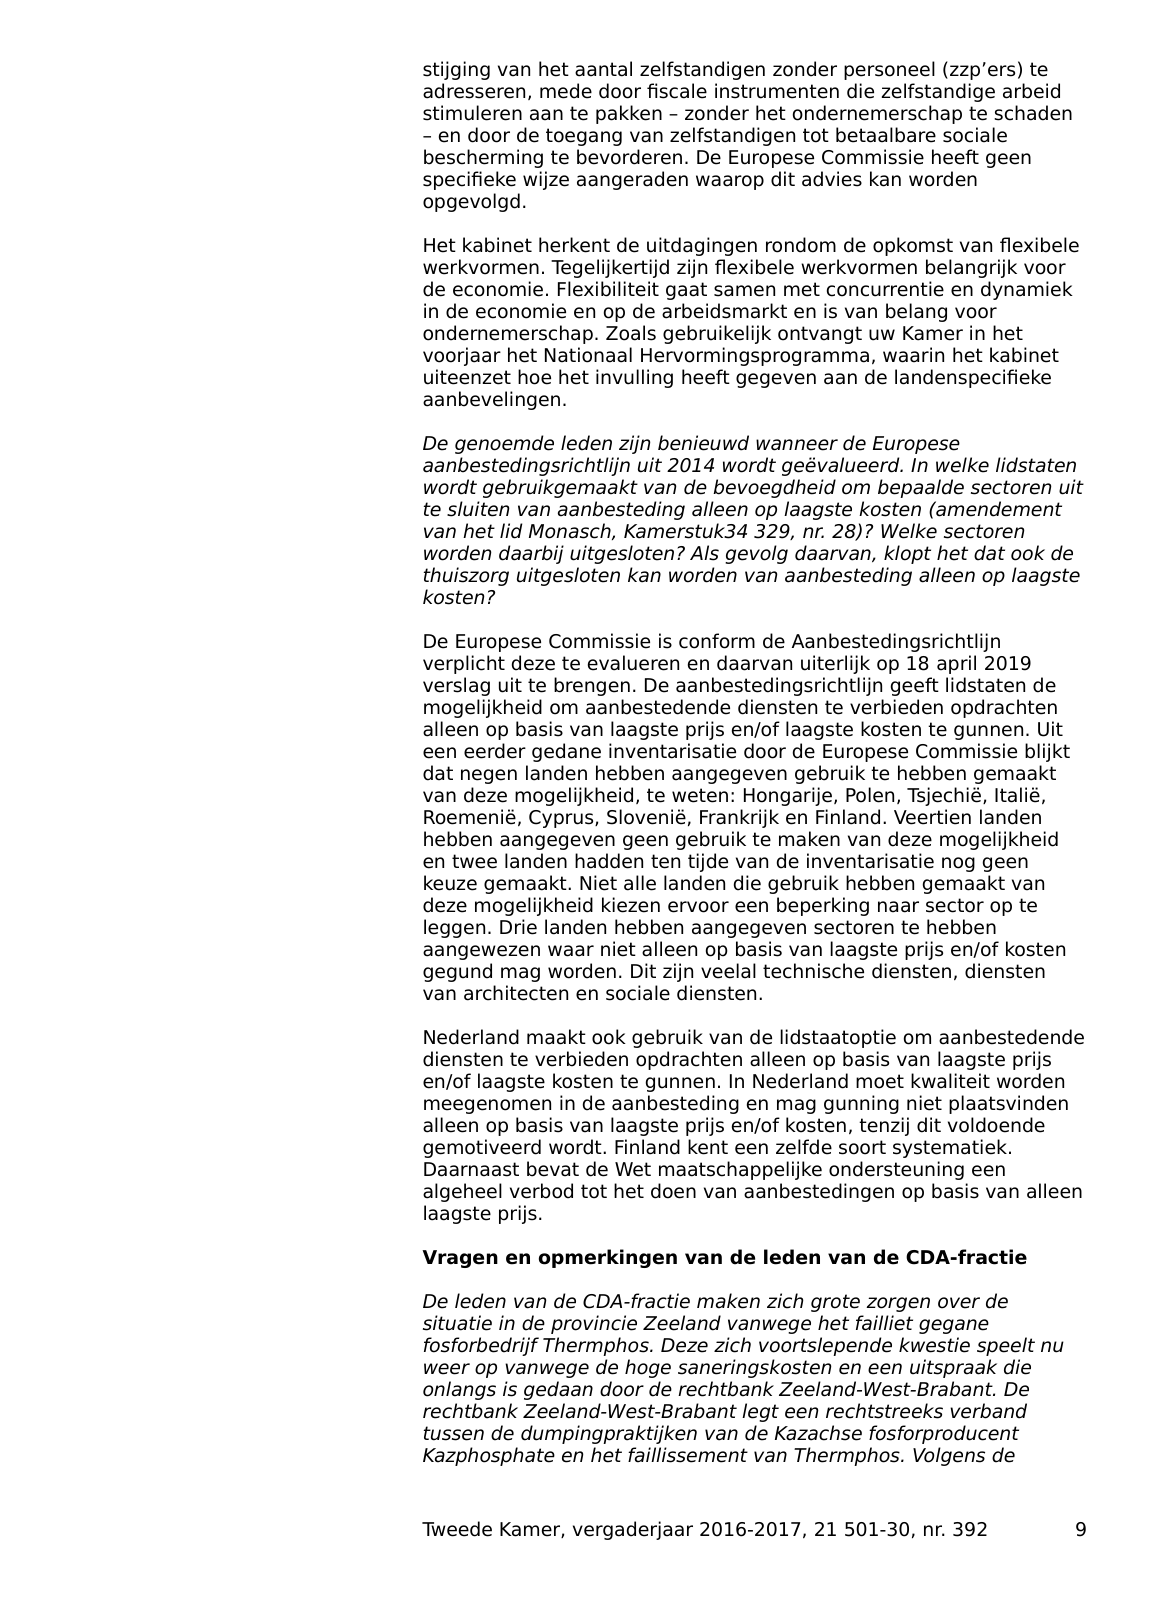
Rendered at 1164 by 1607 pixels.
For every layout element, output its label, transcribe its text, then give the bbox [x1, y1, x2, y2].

text De Europese Commissie is conform de Aanbestedingsrichtlijn verplicht deze te evalueren en daarvan uiterlijk op 18 april 2019 verslag uit te brengen. De aanbestedingsrichtlijn geeft lidstaten de mogelijkheid om aanbestedende diensten te verbieden opdrachten alleen op basis van laagste prijs en/of laagste kosten te gunnen. Uit een eerder gedane inventarisatie door de Europese Commissie blijkt dat negen landen hebben aangegeven gebruik te hebben gemaakt van deze mogelijkheid, te weten: Hongarije, Polen, Tsjechië, Italië, Roemenië, Cyprus, Slovenië, Frankrijk en Finland. Veertien landen hebben aangegeven geen gebruik te maken van deze mogelijkheid en twee landen hadden ten tijde van de inventarisatie nog geen keuze gemaakt. Niet alle landen die gebruik hebben gemaakt van deze mogelijkheid kiezen ervoor een beperking naar sector op te leggen. Drie landen hebben aangegeven sectoren te hebben aangewezen waar niet alleen op basis van laagste prijs en/of kosten gegund mag worden. Dit zijn veelal technische diensten, diensten van architecten en sociale diensten. [422, 631, 1087, 1005]
subtitle Vragen en opmerkingen van de leden van de CDA-fractie [422, 1247, 1087, 1269]
text Nederland maakt ook gebruik van de lidstaatoptie om aanbestedende diensten te verbieden opdrachten alleen op basis van laagste prijs en/of laagste kosten te gunnen. In Nederland moet kwaliteit worden meegenomen in de aanbesteding en mag gunning niet plaatsvinden alleen op basis van laagste prijs en/of kosten, tenzij dit voldoende gemotiveerd wordt. Finland kent een zelfde soort systematiek. Daarnaast bevat de Wet maatschappelijke ondersteuning een algeheel verbod tot het doen van aanbestedingen op basis van alleen laagste prijs. [422, 1027, 1087, 1225]
text stijging van het aantal zelfstandigen zonder personeel (zzp’ers) te adresseren, mede door fiscale instrumenten die zelfstandige arbeid stimuleren aan te pakken – zonder het ondernemerschap te schaden – en door de toegang van zelfstandigen tot betaalbare sociale bescherming te bevorderen. De Europese Commissie heeft geen specifieke wijze aangeraden waarop dit advies kan worden opgevolgd. [422, 59, 1087, 213]
text Het kabinet herkent de uitdagingen rondom de opkomst van flexibele werkvormen. Tegelijkertijd zijn flexibele werkvormen belangrijk voor de economie. Flexibiliteit gaat samen met concurrentie en dynamiek in de economie en op de arbeidsmarkt en is van belang voor ondernemerschap. Zoals gebruikelijk ontvangt uw Kamer in het voorjaar het Nationaal Hervormingsprogramma, waarin het kabinet uiteenzet hoe het invulling heeft gegeven aan de landenspecifieke aanbevelingen. [422, 235, 1087, 411]
text De leden van de CDA-fractie maken zich grote zorgen over de situatie in de provincie Zeeland vanwege het failliet gegane fosforbedrijf Thermphos. Deze zich voortslepende kwestie speelt nu weer op vanwege de hoge saneringskosten en een uitspraak die onlangs is gedaan door de rechtbank Zeeland-West-Brabant. De rechtbank Zeeland-West-Brabant legt een rechtstreeks verband tussen de dumpingpraktijken van de Kazachse fosforproducent Kazphosphate en het faillissement van Thermphos. Volgens de [422, 1291, 1087, 1467]
text De genoemde leden zijn benieuwd wanneer de Europese aanbestedingsrichtlijn uit 2014 wordt geëvalueerd. In welke lidstaten wordt gebruikgemaakt van de bevoegdheid om bepaalde sectoren uit te sluiten van aanbesteding alleen op laagste kosten (amendement van het lid Monasch, Kamerstuk34 329, nr. 28)? Welke sectoren worden daarbij uitgesloten? Als gevolg daarvan, klopt het dat ook de thuiszorg uitgesloten kan worden van aanbesteding alleen op laagste kosten? [422, 433, 1087, 609]
